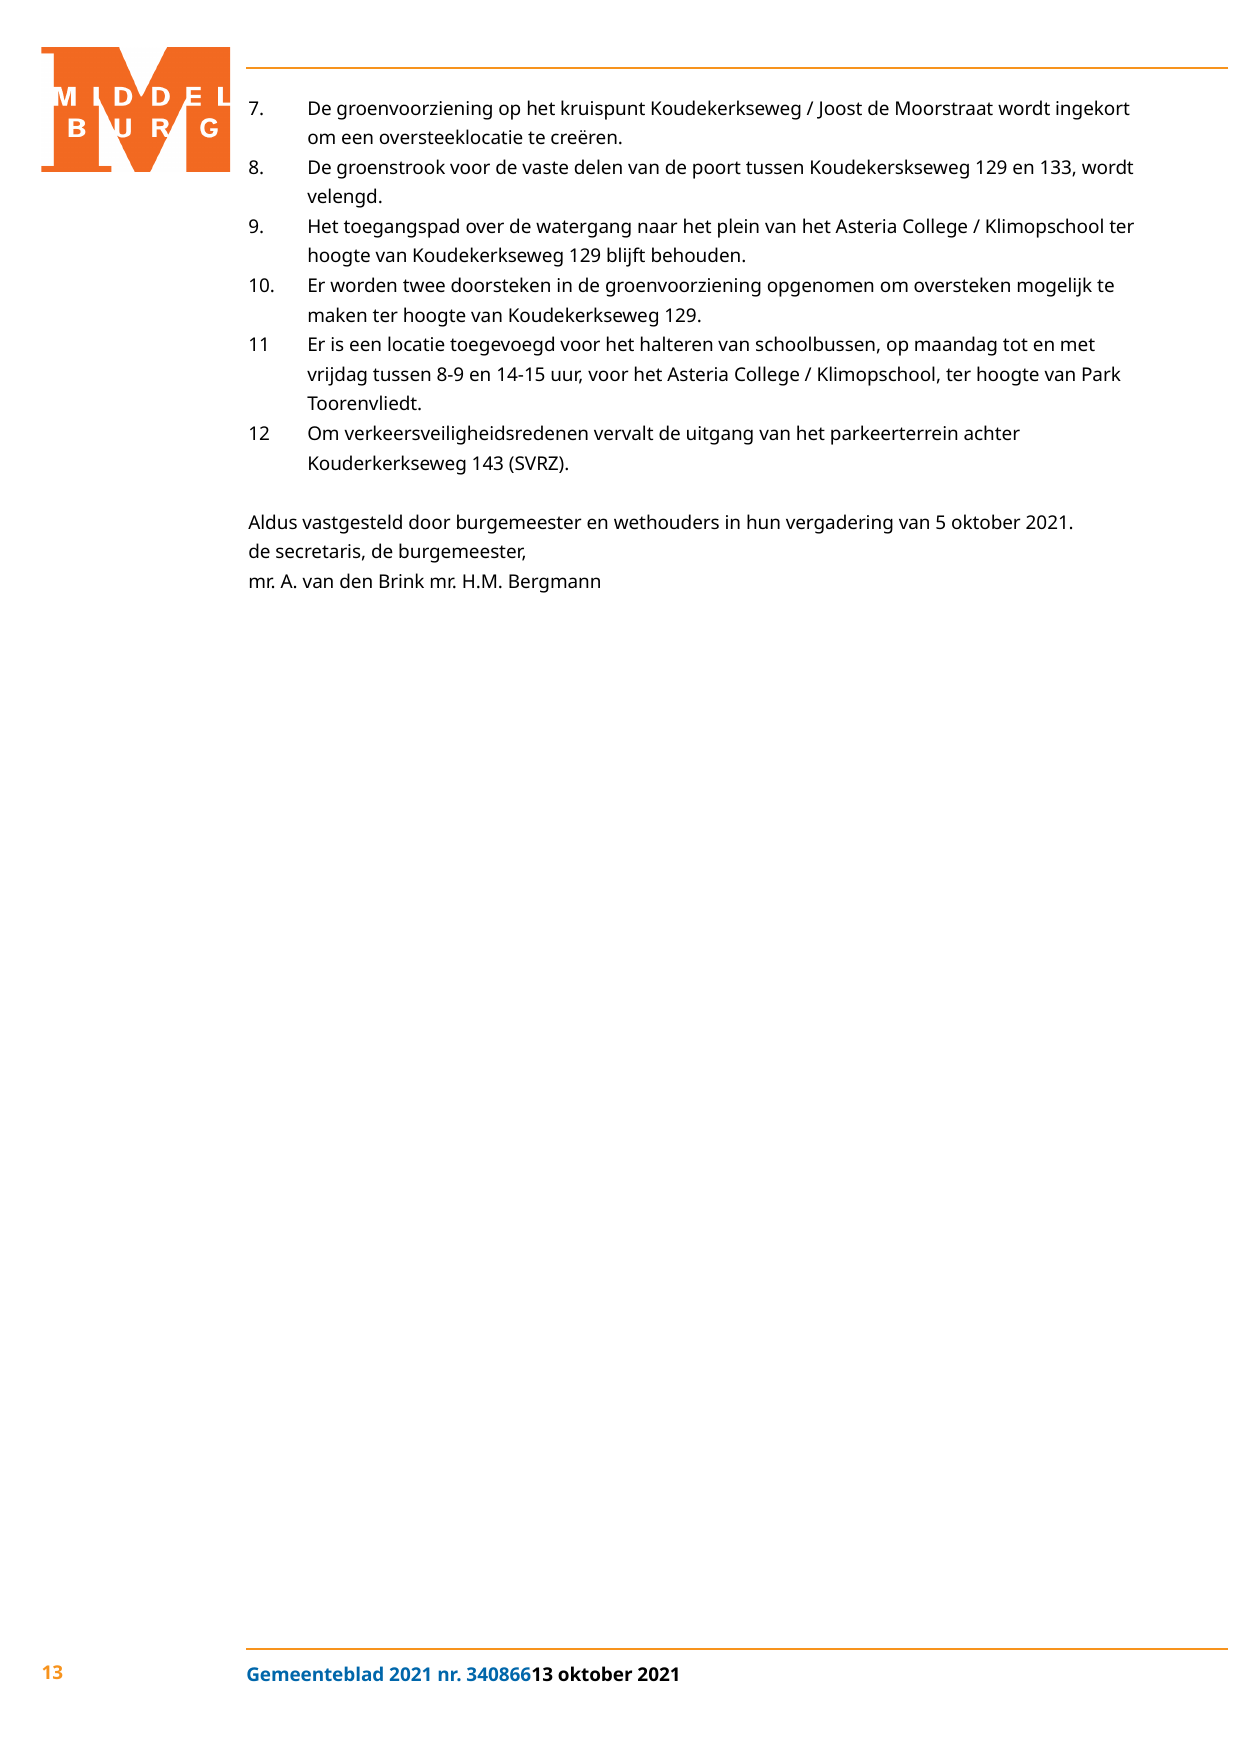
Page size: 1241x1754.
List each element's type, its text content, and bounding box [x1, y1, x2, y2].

picture [41, 47, 231, 172]
text Aldus vastgesteld door burgemeester en wethouders in hun vergadering van 5 oktober 2021. [248, 509, 1152, 535]
list De groenvoorziening op het kruispunt Koudekerkseweg / Joost de Moorstraat wordt ingekort om een oversteeklocatie te creëren. [248, 95, 1152, 150]
text de secretaris, de burgemeester, [248, 538, 1152, 564]
text mr. A. van den Brink mr. H.M. Bergmann [248, 568, 1152, 594]
list Er worden twee doorsteken in de groenvoorziening opgenomen om oversteken mogelijk te maken ter hoogte van Koudekerkseweg 129. [248, 272, 1152, 328]
list Het toegangspad over de watergang naar het plein van het Asteria College / Klimopschool ter hoogte van Koudekerkseweg 129 blijft behouden. [248, 213, 1152, 268]
list Om verkeersveiligheidsredenen vervalt de uitgang van het parkeerterrein achter Kouderkerkseweg 143 (SVRZ). [248, 420, 1152, 476]
list De groenstrook voor de vaste delen van de poort tussen Koudekerskseweg 129 en 133, wordt velengd. [248, 154, 1152, 209]
list Er is een locatie toegevoegd voor het halteren van schoolbussen, op maandag tot en met vrijdag tussen 8-9 en 14-15 uur, voor het Asteria College / Klimopschool, ter hoogte van Park Toorenvliedt. [248, 331, 1152, 416]
